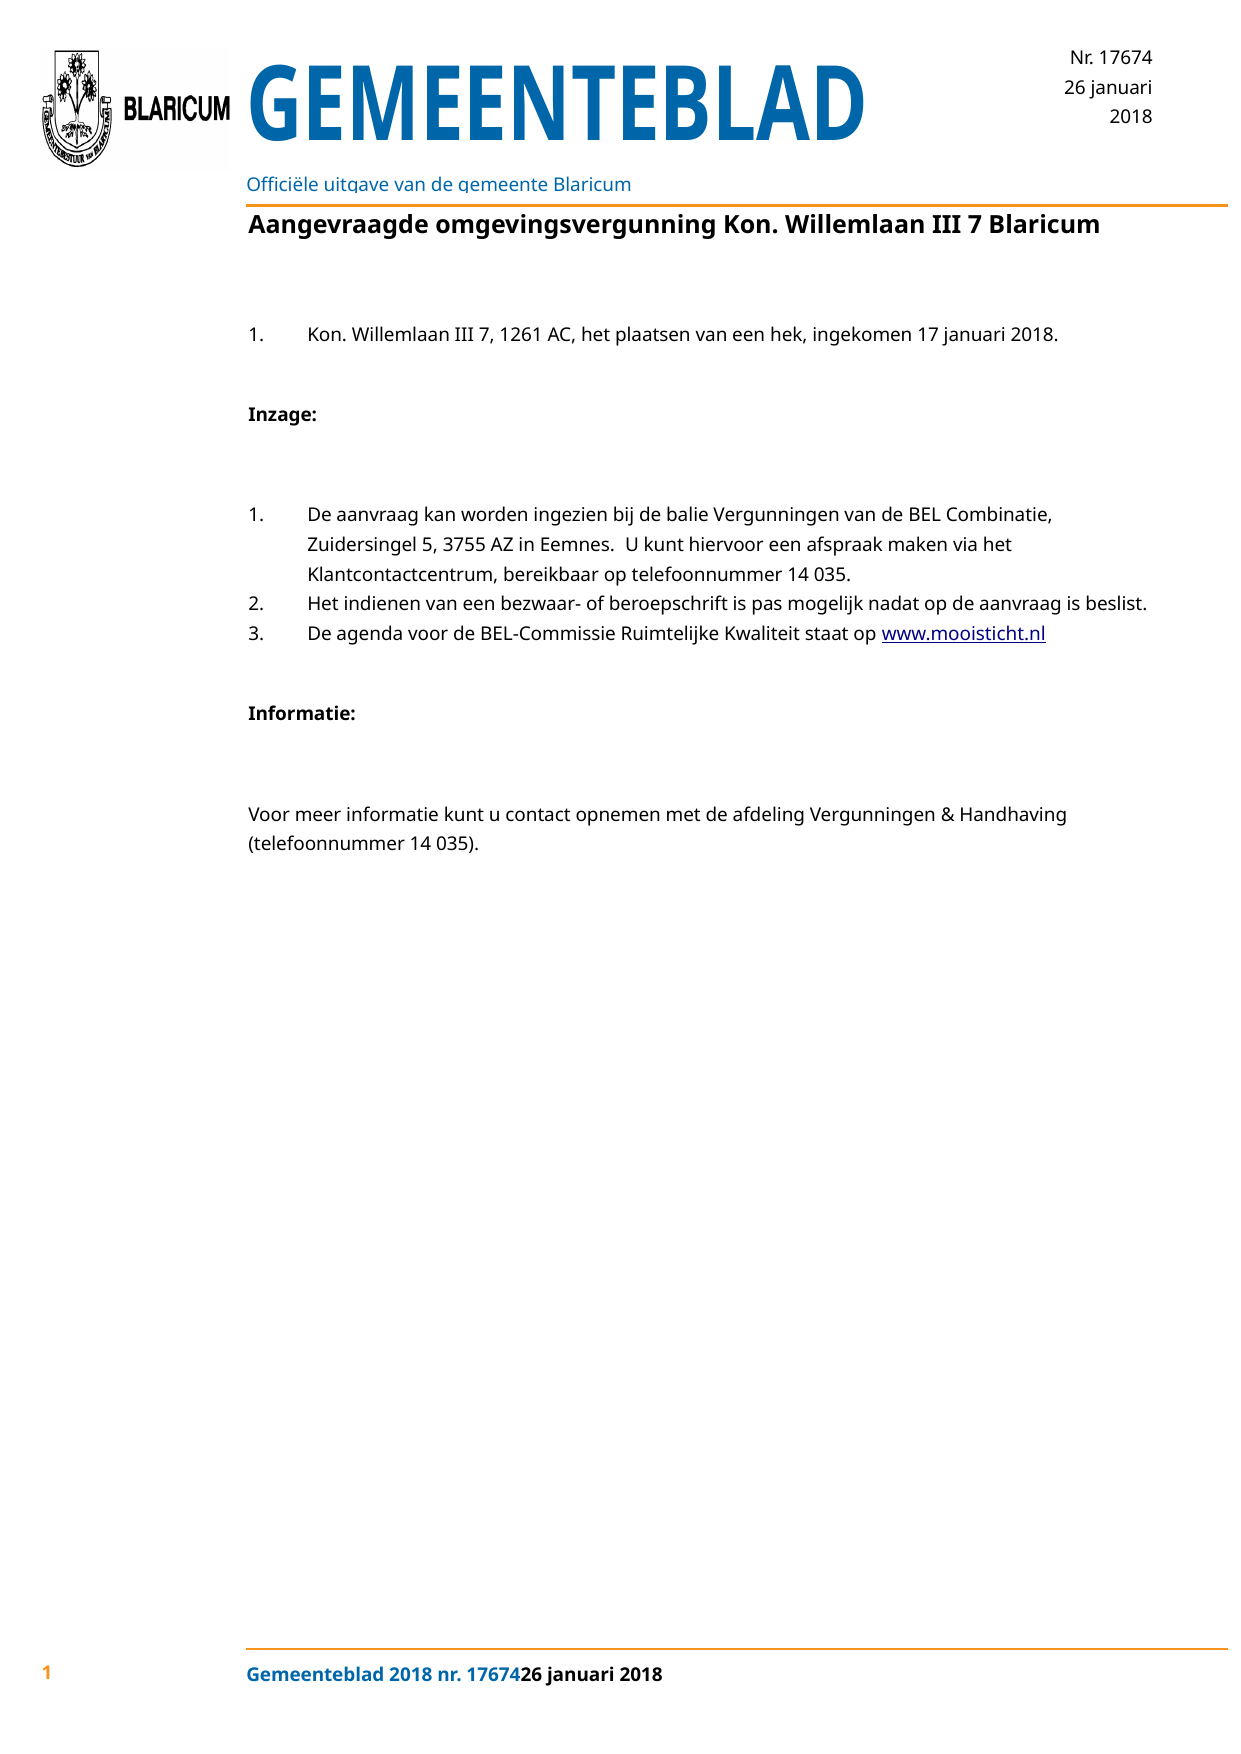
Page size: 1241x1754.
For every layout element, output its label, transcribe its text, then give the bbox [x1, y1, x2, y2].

picture [41, 47, 231, 172]
text Aangevraagde omgevingsvergunning Kon. Willemlaan III 7 Blaricum [248, 207, 1152, 241]
text Inzage: [248, 401, 1152, 426]
list De agenda voor de BEL-Commissie Ruimtelijke Kwaliteit staat op www.mooisticht.nl [248, 620, 1152, 646]
text Informatie: [248, 700, 1152, 726]
text Voor meer informatie kunt u contact opnemen met de afdeling Vergunningen & Handhaving (telefoonnummer 14 035). [248, 801, 1152, 856]
list Het indienen van een bezwaar- of beroepschrift is pas mogelijk nadat op de aanvraag is beslist. [248, 590, 1152, 616]
list De aanvraag kan worden ingezien bij de balie Vergunningen van de BEL Combinatie, Zuidersingel 5, 3755 AZ in Eemnes. U kunt hiervoor een afspraak maken via het Klantcontactcentrum, bereikbaar op telefoonnummer 14 035. [248, 502, 1152, 586]
list Kon. Willemlaan III 7, 1261 AC, het plaatsen van een hek, ingekomen 17 januari 2018. [248, 321, 1152, 346]
